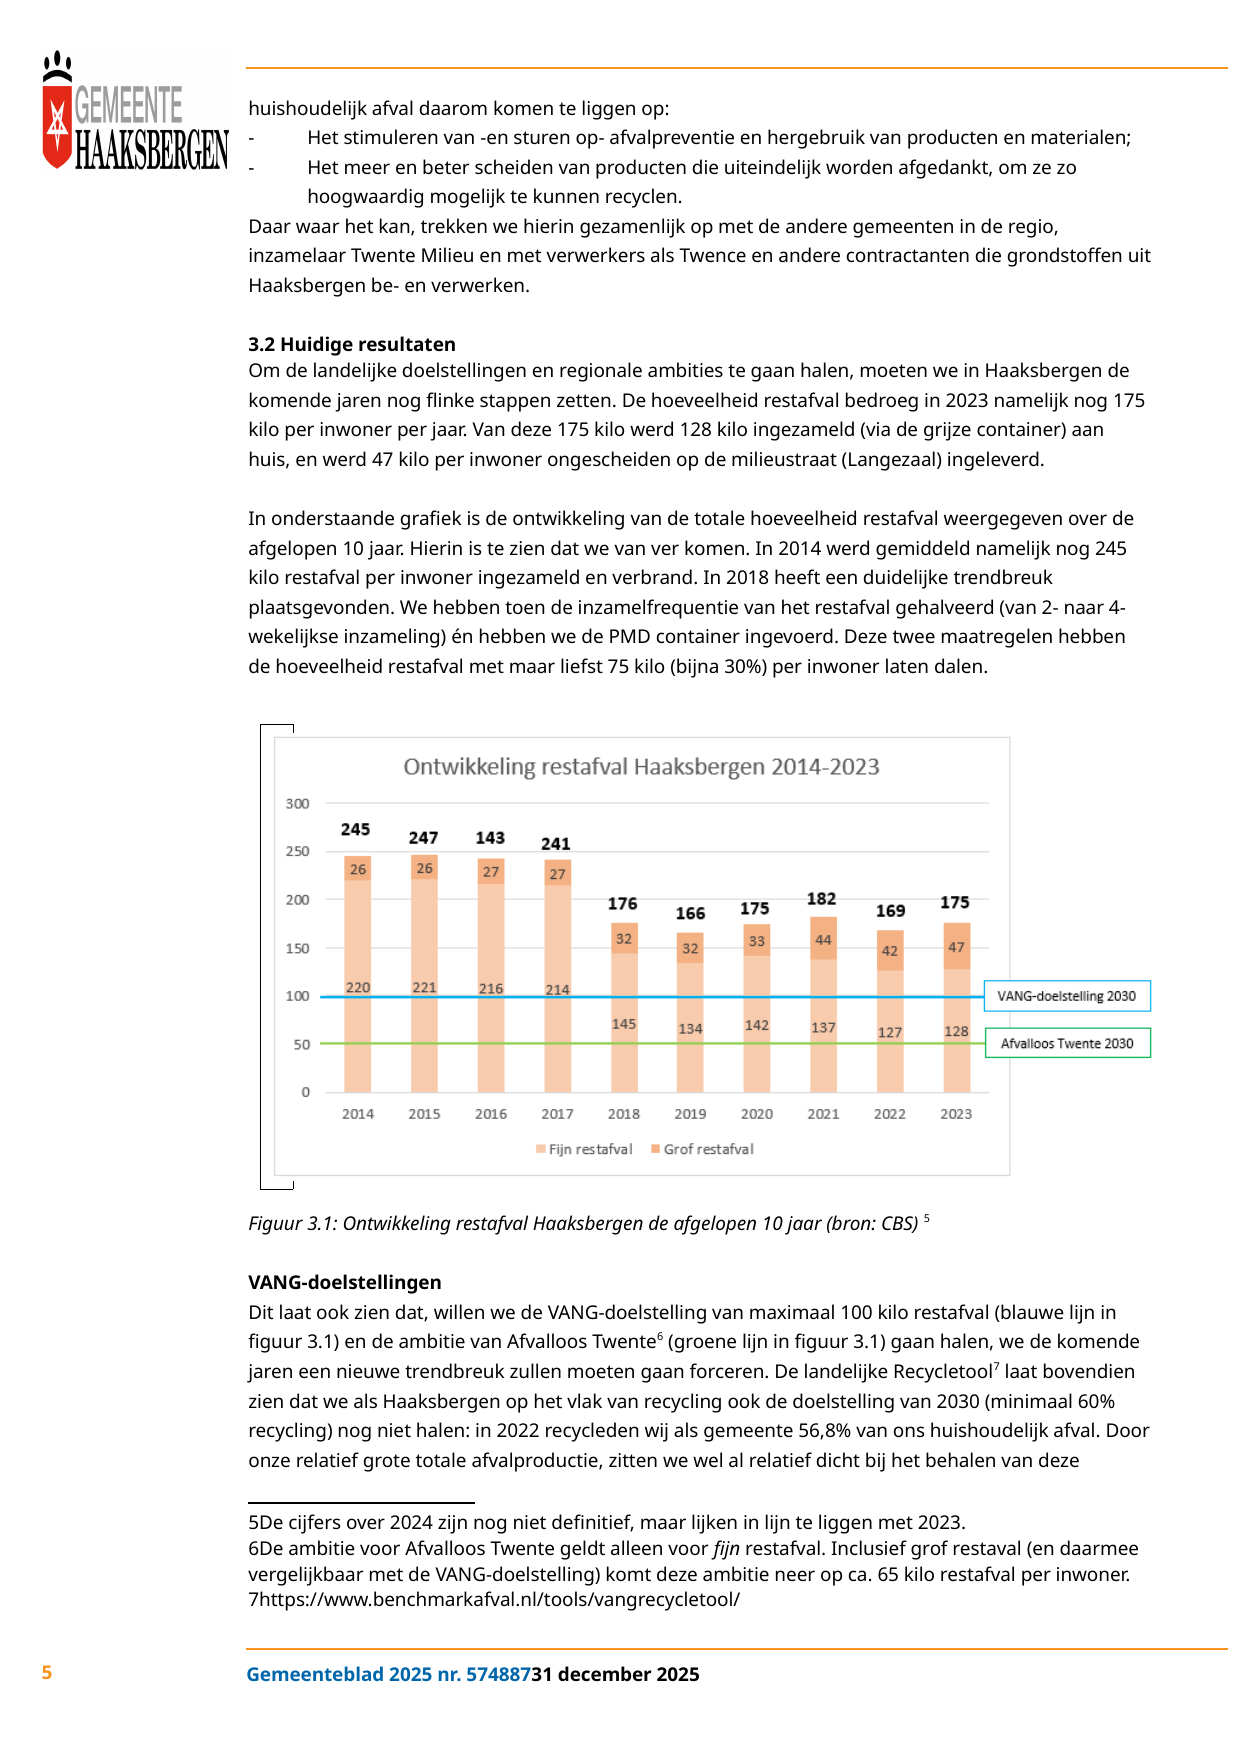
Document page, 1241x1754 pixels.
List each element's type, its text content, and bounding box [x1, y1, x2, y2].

text De ambitie voor Afvalloos Twente geldt alleen voor fijn restafval. Inclusief grof restaval (en daarmee vergelijkbaar met de VANG-doelstelling) komt deze ambitie neer op ca. 65 kilo restafval per inwoner. [248, 1535, 1152, 1586]
text huishoudelijk afval daarom komen te liggen op: [248, 95, 1152, 121]
text Daar waar het kan, trekken we hierin gezamenlijk op met de andere gemeenten in de regio, inzamelaar Twente Milieu en met verwerkers als Twence en andere contractanten die grondstoffen uit Haaksbergen be- en verwerken. [248, 213, 1152, 298]
text In onderstaande grafiek is de ontwikkeling van de totale hoeveelheid restafval weergegeven over de afgelopen 10 jaar. Hierin is te zien dat we van ver komen. In 2014 werd gemiddeld namelijk nog 245 kilo restafval per inwoner ingezameld en verbrand. In 2018 heeft een duidelijke trendbreuk plaatsgevonden. We hebben toen de inzamelfrequentie van het restafval gehalveerd (van 2- naar 4-wekelijkse inzameling) én hebben we de PMD container ingevoerd. Deze twee maatregelen hebben de hoeveelheid restafval met maar liefst 75 kilo (bijna 30%) per inwoner laten dalen. [248, 505, 1152, 679]
text Dit laat ook zien dat, willen we de VANG-doelstelling van maximaal 100 kilo restafval (blauwe lijn in figuur 3.1) en de ambitie van Afvalloos Twente (groene lijn in figuur 3.1) gaan halen, we de komende jaren een nieuwe trendbreuk zullen moeten gaan forceren. De landelijke Recycletool laat bovendien zien dat we als Haaksbergen op het vlak van recycling ook de doelstelling van 2030 (minimaal 60% recycling) nog niet halen: in 2022 recycleden wij als gemeente 56,8% van ons huishoudelijk afval. Door onze relatief grote totale afvalproductie, zitten we wel al relatief dicht bij het behalen van deze [248, 1299, 1152, 1473]
text De cijfers over 2024 zijn nog niet definitief, maar lijken in lijn te liggen met 2023. [248, 1509, 1152, 1535]
text VANG-doelstellingen [248, 1269, 1152, 1295]
picture [41, 47, 231, 172]
picture [268, 733, 1155, 1181]
text Om de landelijke doelstellingen en regionale ambities te gaan halen, moeten we in Haaksbergen de komende jaren nog flinke stappen zetten. De hoeveelheid restafval bedroeg in 2023 namelijk nog 175 kilo per inwoner per jaar. Van deze 175 kilo werd 128 kilo ingezameld (via de grijze container) aan huis, en werd 47 kilo per inwoner ongescheiden op de milieustraat (Langezaal) ingeleverd. [248, 357, 1152, 472]
text 3.2 Huidige resultaten [248, 331, 1152, 357]
text Figuur 3.1: Ontwikkeling restafval Haaksbergen de afgelopen 10 jaar (bron: CBS) [248, 1210, 1152, 1236]
list Het meer en beter scheiden van producten die uiteindelijk worden afgedankt, om ze zo hoogwaardig mogelijk te kunnen recyclen. [248, 154, 1152, 209]
text https://www.benchmarkafval.nl/tools/vangrecycletool/ [248, 1586, 1152, 1612]
list Het stimuleren van -en sturen op- afvalpreventie en hergebruik van producten en materialen; [248, 124, 1152, 150]
